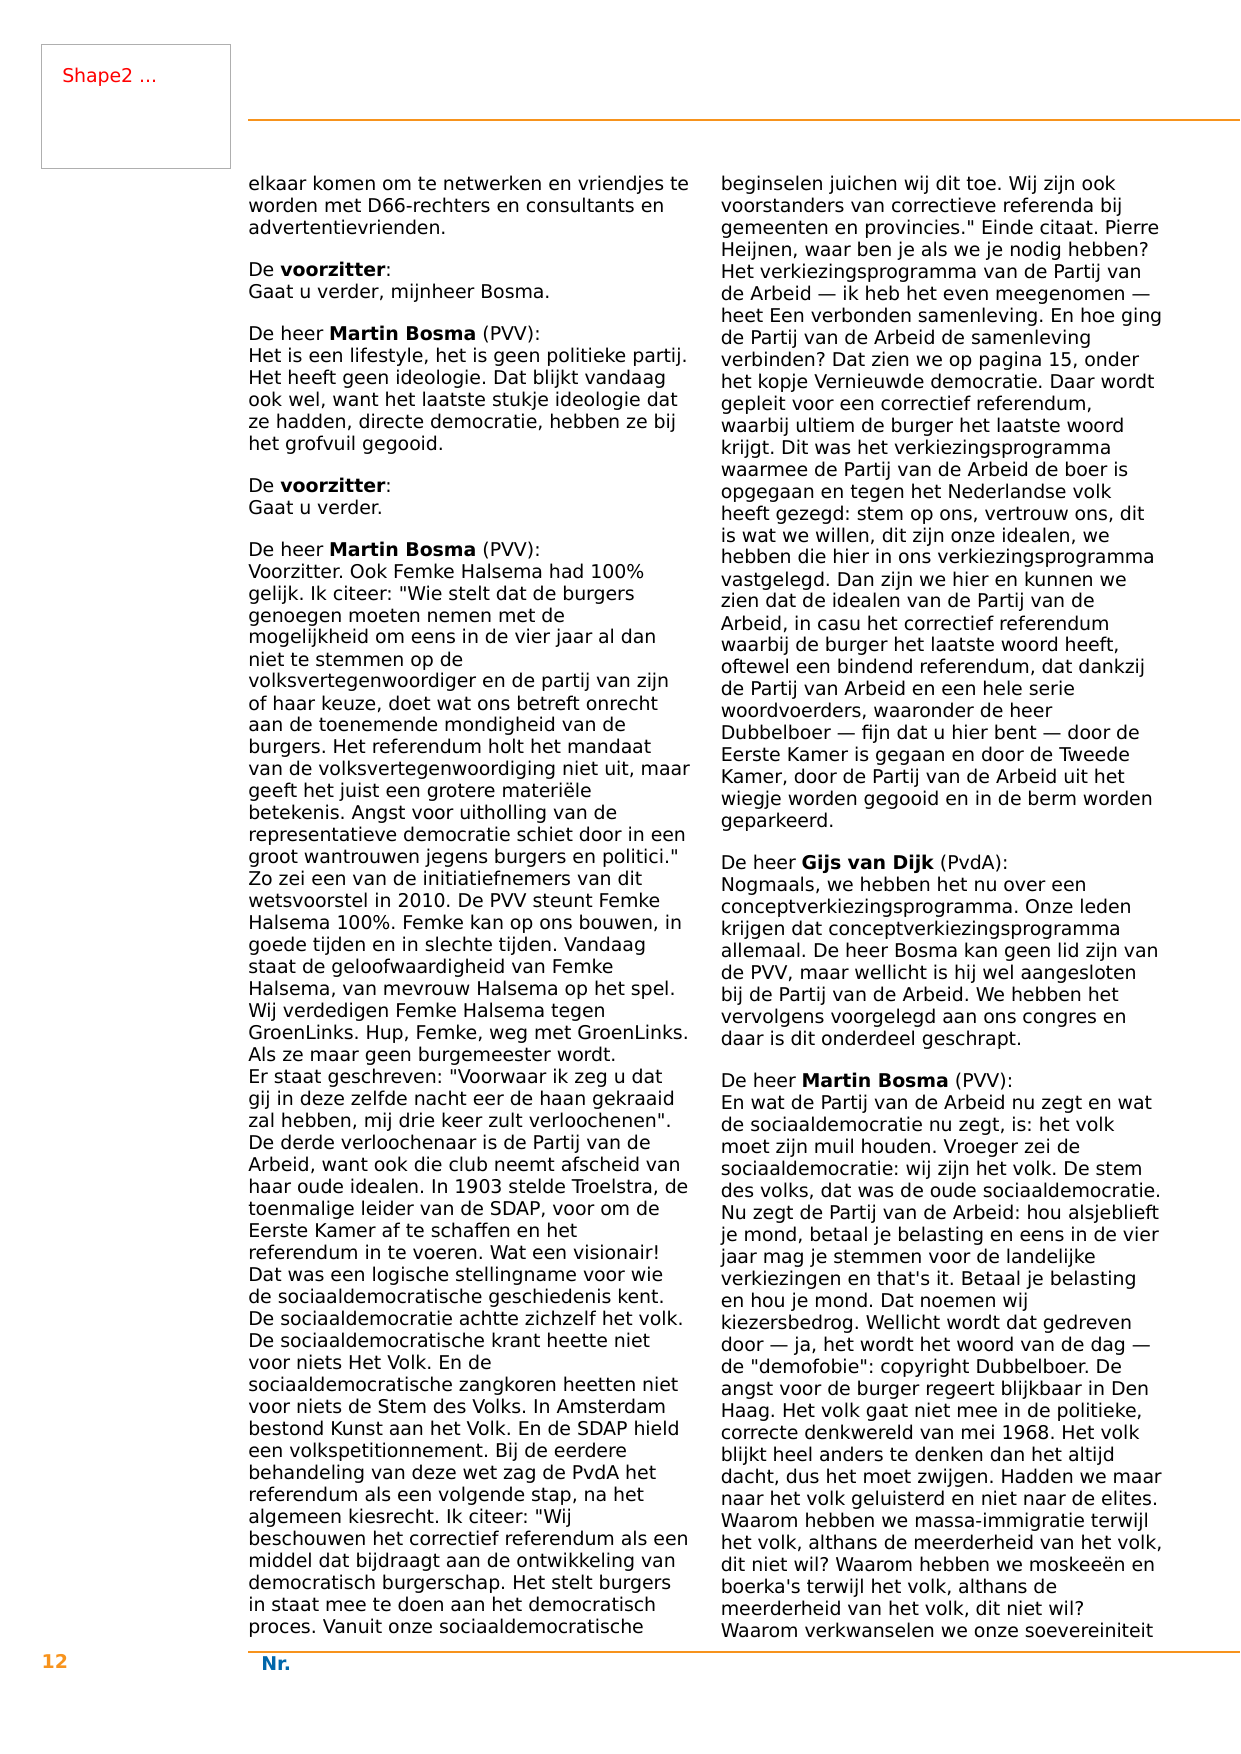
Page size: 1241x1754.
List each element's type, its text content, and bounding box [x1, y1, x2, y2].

text De heer Gijs van Dijk (PvdA): [721, 852, 1163, 874]
text En wat de Partij van de Arbeid nu zegt en wat de sociaaldemocratie nu zegt, is: het volk moet zijn muil houden. Vroeger zei de sociaaldemocratie: wij zijn het volk. De stem des volks, dat was de oude sociaaldemocratie. Nu zegt de Partij van de Arbeid: hou alsjeblieft je mond, betaal je belasting en eens in de vier jaar mag je stemmen voor de landelijke verkiezingen en that's it. Betaal je belasting en hou je mond. Dat noemen wij kiezersbedrog. Wellicht wordt dat gedreven door — ja, het wordt het woord van de dag — de "demofobie": copyright Dubbelboer. De angst voor de burger regeert blijkbaar in Den Haag. Het volk gaat niet mee in de politieke, correcte denkwereld van mei 1968. Het volk blijkt heel anders te denken dan het altijd dacht, dus het moet zwijgen. Hadden we maar naar het volk geluisterd en niet naar de elites. [721, 1092, 1163, 1509]
text Gaat u verder, mijnheer Bosma. [248, 281, 691, 303]
text Het is een lifestyle, het is geen politieke partij. Het heeft geen ideologie. Dat blijkt vandaag ook wel, want het laatste stukje ideologie dat ze hadden, directe democratie, hebben ze bij het grofvuil gegooid. [248, 345, 691, 454]
text De heer Martin Bosma (PVV): [721, 1070, 1163, 1092]
text De voorzitter: [248, 474, 691, 497]
text Er staat geschreven: "Voorwaar ik zeg u dat gij in deze zelfde nacht eer de haan gekraaid zal hebben, mij drie keer zult verloochenen". De derde verloochenaar is de Partij van de Arbeid, want ook die club neemt afscheid van haar oude idealen. In 1903 stelde Troelstra, de toenmalige leider van de SDAP, voor om de Eerste Kamer af te schaffen en het referendum in te voeren. Wat een visionair! Dat was een logische stellingname voor wie de sociaaldemocratische geschiedenis kent. De sociaaldemocratie achtte zichzelf het volk. De sociaaldemocratische krant heette niet voor niets Het Volk. En de sociaaldemocratische zangkoren heetten niet voor niets de Stem des Volks. In Amsterdam bestond Kunst aan het Volk. En de SDAP hield een volkspetitionnement. Bij de eerdere behandeling van deze wet zag de PvdA het referendum als een volgende stap, na het algemeen kiesrecht. Ik citeer: "Wij beschouwen het correctief referendum als een middel dat bijdraagt aan de ontwikkeling van democratisch burgerschap. Het stelt burgers in staat mee te doen aan het democratisch proces. Vanuit onze sociaaldemocratische [248, 1066, 691, 1637]
text Waarom hebben we massa-immigratie terwijl het volk, althans de meerderheid van het volk, dit niet wil? Waarom hebben we moskeeën en boerka's terwijl het volk, althans de meerderheid van het volk, dit niet wil? Waarom verkwanselen we onze soevereiniteit [721, 1509, 1163, 1641]
text Het verkiezingsprogramma van de Partij van de Arbeid — ik heb het even meegenomen — heet Een verbonden samenleving. En hoe ging de Partij van de Arbeid de samenleving verbinden? Dat zien we op pagina 15, onder het kopje Vernieuwde democratie. Daar wordt gepleit voor een correctief referendum, waarbij ultiem de burger het laatste woord krijgt. Dit was het verkiezingsprogramma waarmee de Partij van de Arbeid de boer is opgegaan en tegen het Nederlandse volk heeft gezegd: stem op ons, vertrouw ons, dit is wat we willen, dit zijn onze idealen, we hebben die hier in ons verkiezingsprogramma vastgelegd. Dan zijn we hier en kunnen we zien dat de idealen van de Partij van de Arbeid, in casu het correctief referendum waarbij de burger het laatste woord heeft, oftewel een bindend referendum, dat dankzij de Partij van Arbeid en een hele serie woordvoerders, waaronder de heer Dubbelboer — fijn dat u hier bent — door de Eerste Kamer is gegaan en door de Tweede Kamer, door de Partij van de Arbeid uit het wiegje worden gegooid en in de berm worden geparkeerd. [721, 261, 1163, 832]
text Gaat u verder. [248, 497, 691, 518]
text beginselen juichen wij dit toe. Wij zijn ook voorstanders van correctieve referenda bij gemeenten en provincies." Einde citaat. Pierre Heijnen, waar ben je als we je nodig hebben? [721, 173, 1163, 261]
text Voorzitter. Ook Femke Halsema had 100% gelijk. Ik citeer: "Wie stelt dat de burgers genoegen moeten nemen met de mogelijkheid om eens in de vier jaar al dan niet te stemmen op de volksvertegenwoordiger en de partij van zijn of haar keuze, doet wat ons betreft onrecht aan de toenemende mondigheid van de burgers. Het referendum holt het mandaat van de volksvertegenwoordiging niet uit, maar geeft het juist een grotere materiële betekenis. Angst voor uitholling van de representatieve democratie schiet door in een groot wantrouwen jegens burgers en politici." Zo zei een van de initiatiefnemers van dit wetsvoorstel in 2010. De PVV steunt Femke Halsema 100%. Femke kan op ons bouwen, in goede tijden en in slechte tijden. Vandaag staat de geloofwaardigheid van Femke Halsema, van mevrouw Halsema op het spel. Wij verdedigen Femke Halsema tegen GroenLinks. Hup, Femke, weg met GroenLinks. Als ze maar geen burgemeester wordt. [248, 561, 691, 1066]
text De voorzitter: [248, 259, 691, 281]
text De heer Martin Bosma (PVV): [248, 323, 691, 345]
text elkaar komen om te netwerken en vriendjes te worden met D66-rechters en consultants en advertentievrienden. [248, 173, 691, 239]
text Nogmaals, we hebben het nu over een conceptverkiezingsprogramma. Onze leden krijgen dat conceptverkiezingsprogramma allemaal. De heer Bosma kan geen lid zijn van de PVV, maar wellicht is hij wel aangesloten bij de Partij van de Arbeid. We hebben het vervolgens voorgelegd aan ons congres en daar is dit onderdeel geschrapt. [721, 874, 1163, 1050]
text De heer Martin Bosma (PVV): [248, 538, 691, 561]
